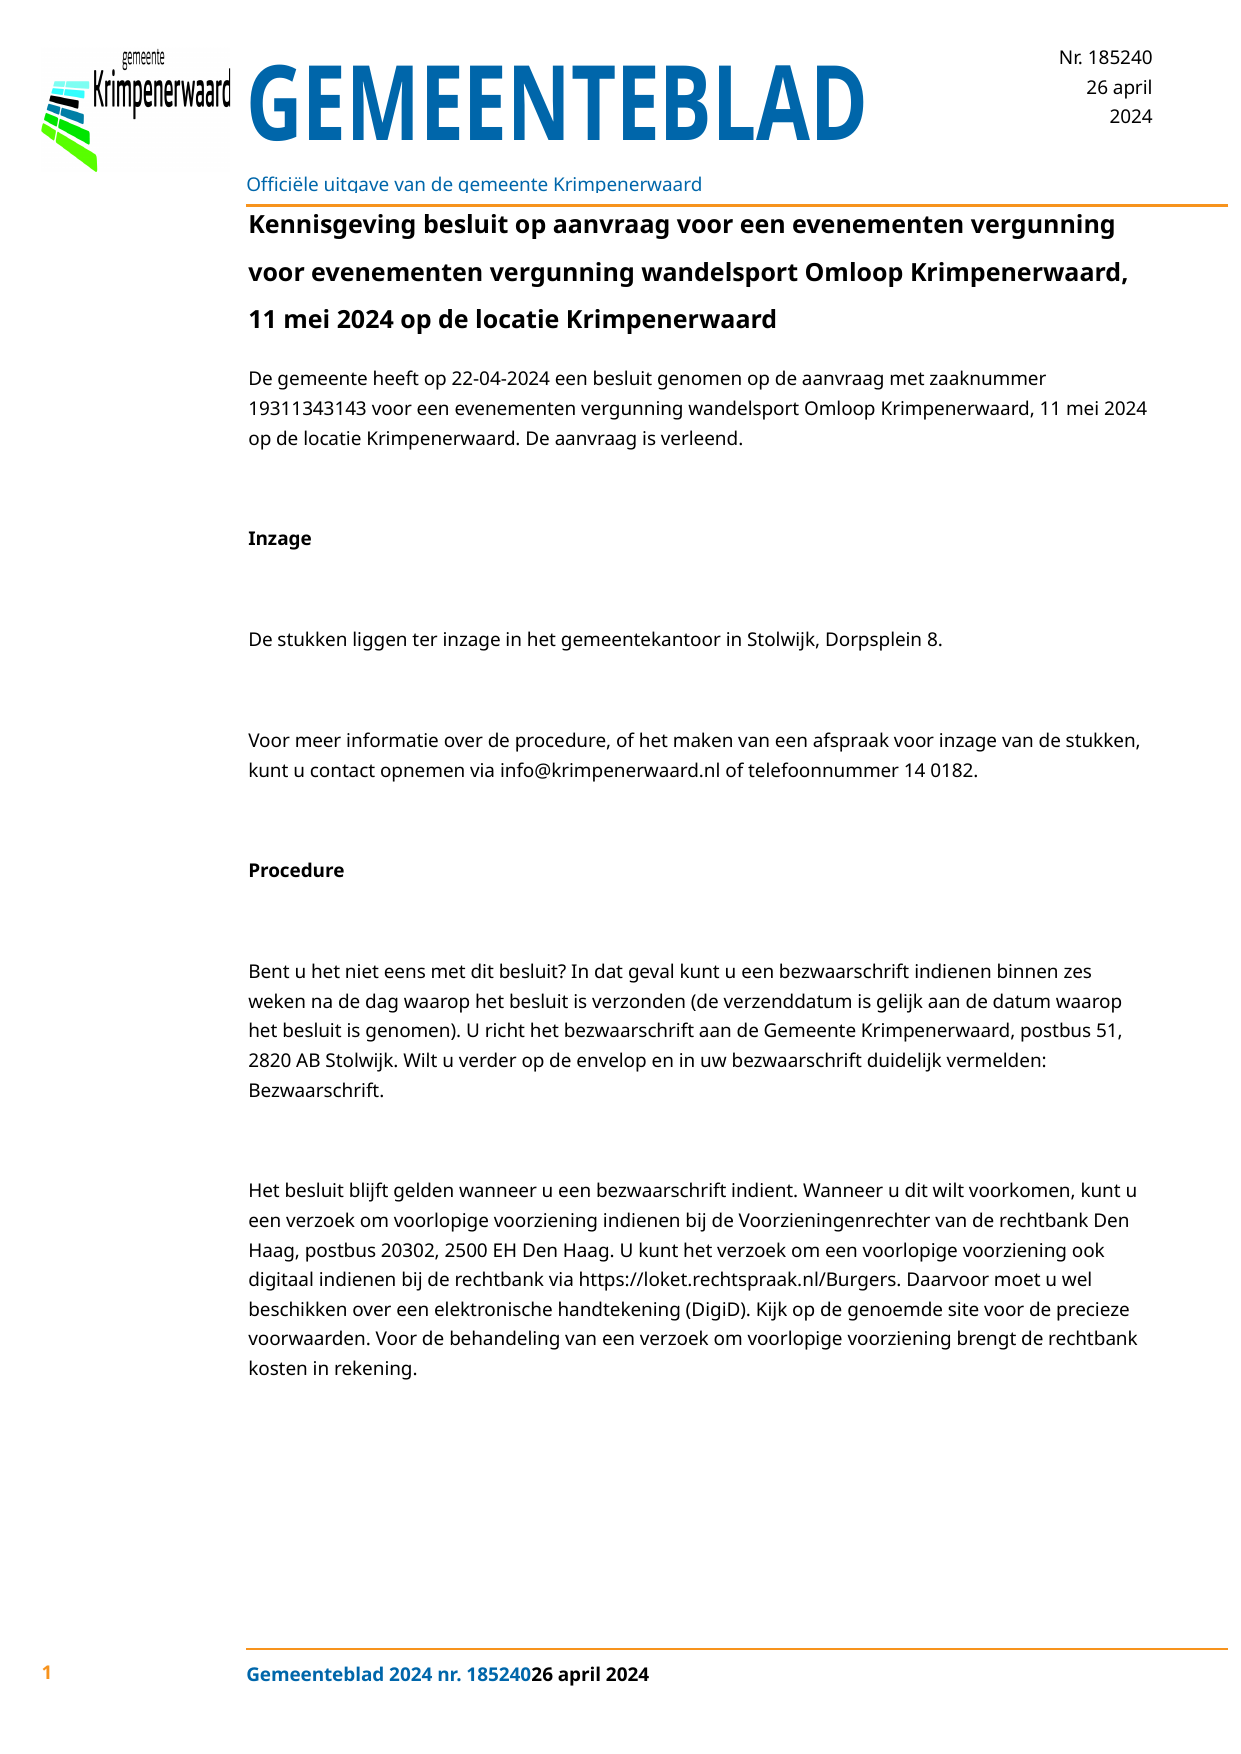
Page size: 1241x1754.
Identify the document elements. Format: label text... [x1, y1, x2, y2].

text Het besluit blijft gelden wanneer u een bezwaarschrift indient. Wanneer u dit wilt voorkomen, kunt u een verzoek om voorlopige voorziening indienen bij de Voorzieningenrechter van de rechtbank Den Haag, postbus 20302, 2500 EH Den Haag. U kunt het verzoek om een voorlopige voorziening ook digitaal indienen bij de rechtbank via https://loket.rechtspraak.nl/Burgers. Daarvoor moet u wel beschikken over een elektronische handtekening (DigiD). Kijk op de genoemde site voor de precieze voorwaarden. Voor de behandeling van een verzoek om voorlopige voorziening brengt de rechtbank kosten in rekening. [248, 1178, 1152, 1381]
text De gemeente heeft op 22-04-2024 een besluit genomen op de aanvraag met zaaknummer 19311343143 voor een evenementen vergunning wandelsport Omloop Krimpenerwaard, 11 mei 2024 op de locatie Krimpenerwaard. De aanvraag is verleend. [248, 366, 1152, 450]
text Inzage [248, 526, 1152, 551]
text Bent u het niet eens met dit besluit? In dat geval kunt u een bezwaarschrift indienen binnen zes weken na de dag waarop het besluit is verzonden (de verzenddatum is gelijk aan de datum waarop het besluit is genomen). U richt het bezwaarschrift aan de Gemeente Krimpenerwaard, postbus 51, 2820 AB Stolwijk. Wilt u verder op de envelop en in uw bezwaarschrift duidelijk vermelden: Bezwaarschrift. [248, 958, 1152, 1102]
text De stukken liggen ter inzage in het gemeentekantoor in Stolwijk, Dorpsplein 8. [248, 626, 1152, 652]
text Kennisgeving besluit op aanvraag voor een evenementen vergunning voor evenementen vergunning wandelsport Omloop Krimpenerwaard, 11 mei 2024 op de locatie Krimpenerwaard [248, 207, 1152, 336]
text Procedure [248, 858, 1152, 883]
picture [41, 47, 231, 172]
text Voor meer informatie over de procedure, of het maken van een afspraak voor inzage van de stukken, kunt u contact opnemen via info@krimpenerwaard.nl of telefoonnummer 14 0182. [248, 727, 1152, 782]
